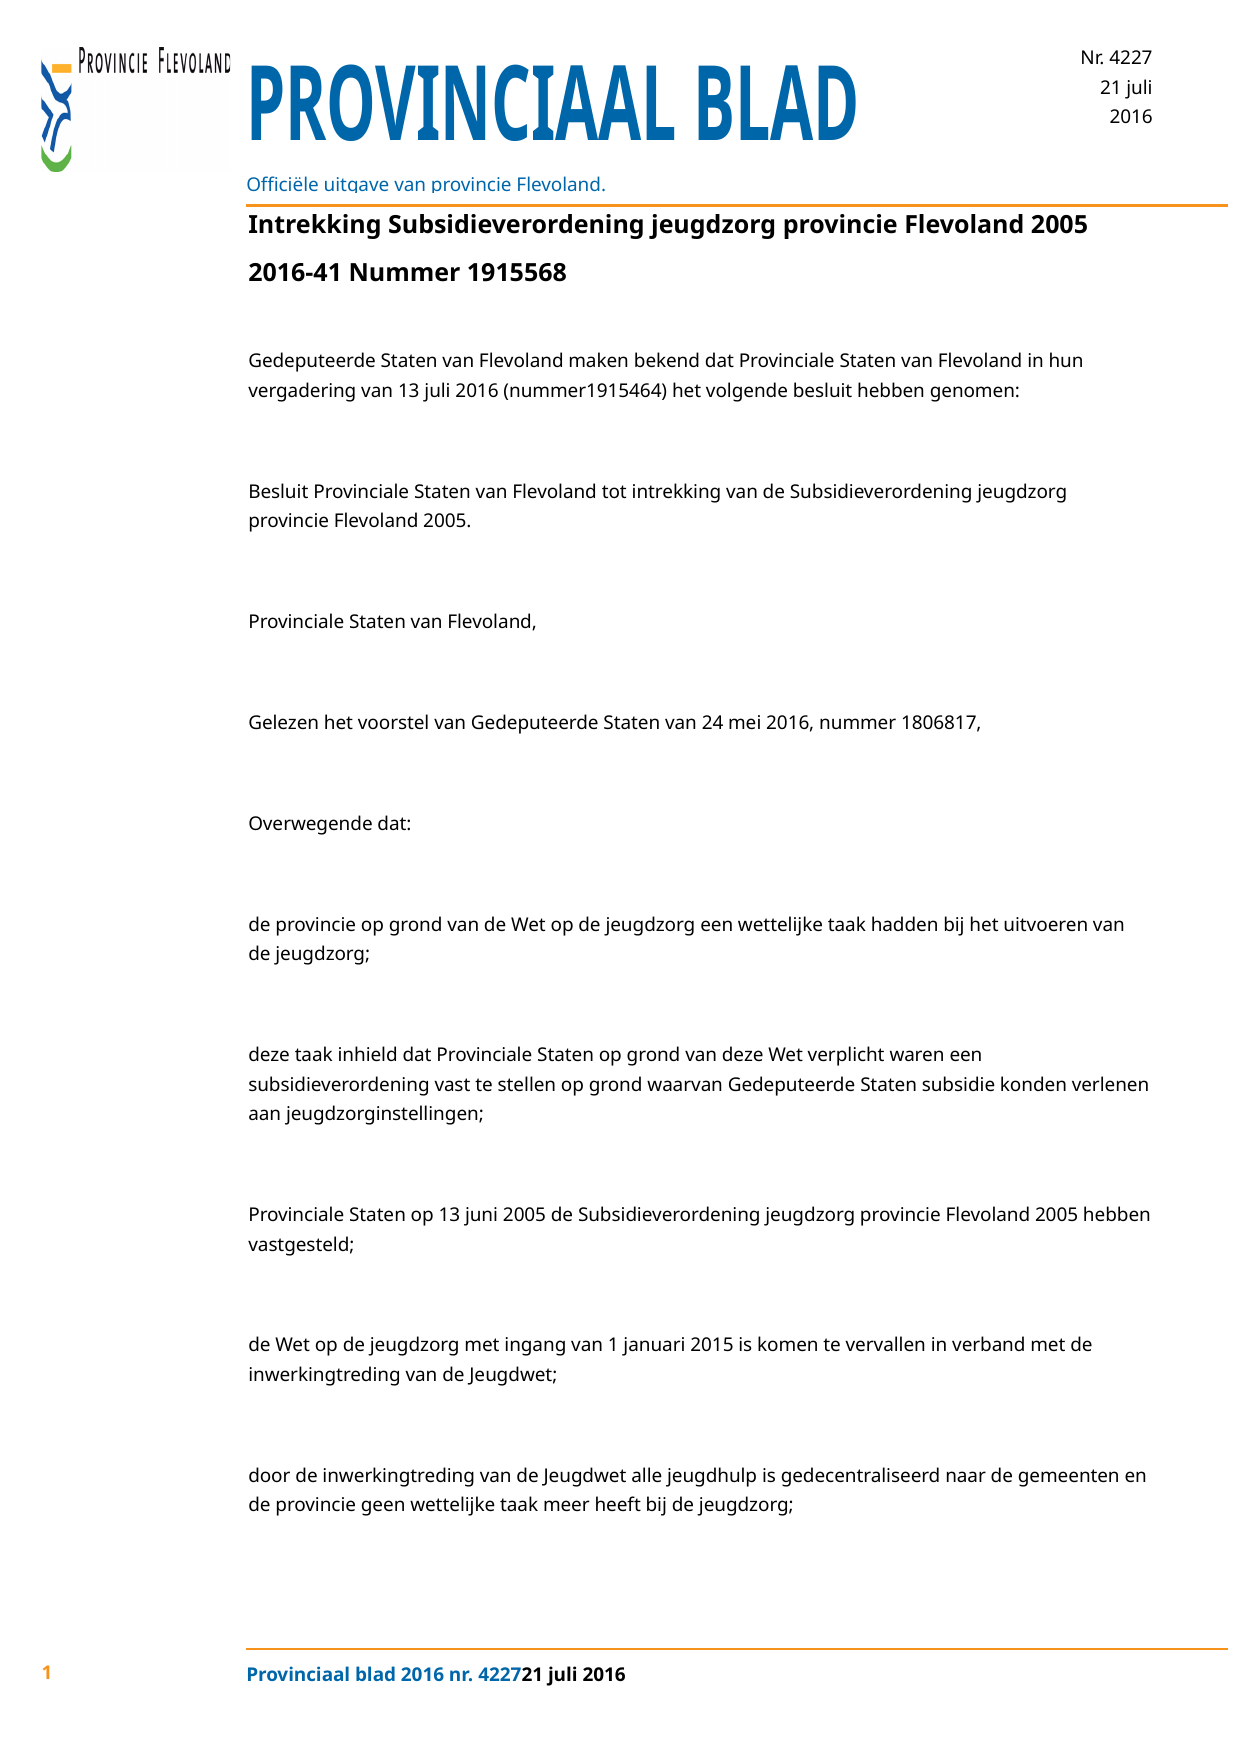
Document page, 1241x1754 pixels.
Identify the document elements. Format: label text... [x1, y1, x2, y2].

text de provincie op grond van de Wet op de jeugdzorg een wettelijke taak hadden bij het uitvoeren van de jeugdzorg; [248, 911, 1152, 966]
text Gedeputeerde Staten van Flevoland maken bekend dat Provinciale Staten van Flevoland in hun vergadering van 13 juli 2016 (nummer1915464) het volgende besluit hebben genomen: [248, 347, 1152, 403]
text de Wet op de jeugdzorg met ingang van 1 januari 2015 is komen te vervallen in verband met de inwerkingtreding van de Jeugdwet; [248, 1332, 1152, 1387]
text Intrekking Subsidieverordening jeugdzorg provincie Flevoland 2005 2016-41 Nummer 1915568 [248, 207, 1152, 288]
text Provinciale Staten op 13 juni 2005 de Subsidieverordening jeugdzorg provincie Flevoland 2005 hebben vastgesteld; [248, 1201, 1152, 1257]
text Gelezen het voorstel van Gedeputeerde Staten van 24 mei 2016, nummer 1806817, [248, 709, 1152, 735]
text Overwegende dat: [248, 810, 1152, 836]
text Provinciale Staten van Flevoland, [248, 608, 1152, 634]
picture [41, 47, 231, 172]
text deze taak inhield dat Provinciale Staten op grond van deze Wet verplicht waren een subsidieverordening vast te stellen op grond waarvan Gedeputeerde Staten subsidie konden verlenen aan jeugdzorginstellingen; [248, 1041, 1152, 1126]
text Besluit Provinciale Staten van Flevoland tot intrekking van de Subsidieverordening jeugdzorg provincie Flevoland 2005. [248, 478, 1152, 533]
text door de inwerkingtreding van de Jeugdwet alle jeugdhulp is gedecentraliseerd naar de gemeenten en de provincie geen wettelijke taak meer heeft bij de jeugdzorg; [248, 1462, 1152, 1517]
